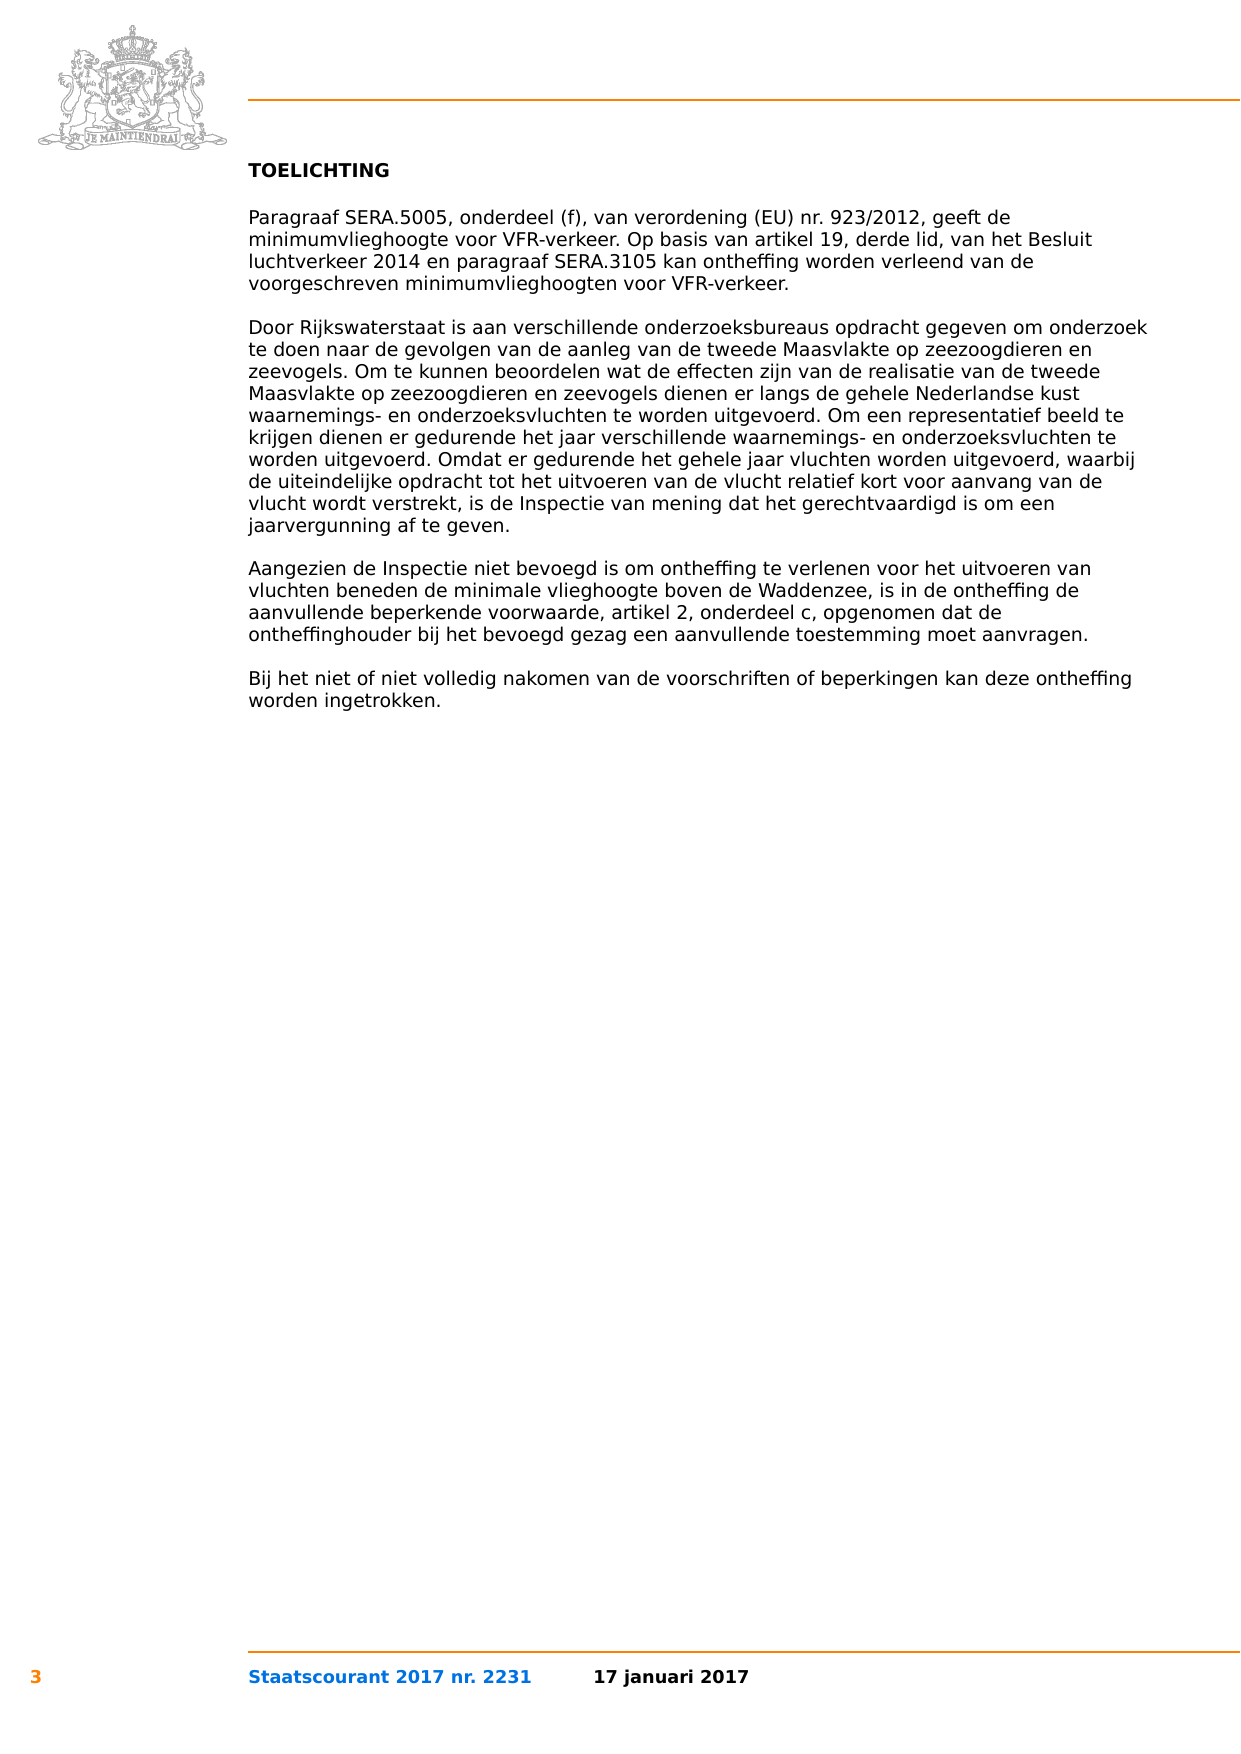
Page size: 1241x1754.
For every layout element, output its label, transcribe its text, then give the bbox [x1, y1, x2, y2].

text Door Rijkswaterstaat is aan verschillende onderzoeksbureaus opdracht gegeven om onderzoek te doen naar de gevolgen van de aanleg van de tweede Maasvlakte op zeezoogdieren en zeevogels. Om te kunnen beoordelen wat de effecten zijn van de realisatie van de tweede Maasvlakte op zeezoogdieren en zeevogels dienen er langs de gehele Nederlandse kust waarnemings- en onderzoeksvluchten te worden uitgevoerd. Om een representatief beeld te krijgen dienen er gedurende het jaar verschillende waarnemings- en onderzoeksvluchten te worden uitgevoerd. Omdat er gedurende het gehele jaar vluchten worden uitgevoerd, waarbij de uiteindelijke opdracht tot het uitvoeren van de vlucht relatief kort voor aanvang van de vlucht wordt verstrekt, is de Inspectie van mening dat het gerechtvaardigd is om een jaarvergunning af te geven. [248, 317, 1163, 536]
text Aangezien de Inspectie niet bevoegd is om ontheffing te verlenen voor het uitvoeren van vluchten beneden de minimale vlieghoogte boven de Waddenzee, is in de ontheffing de aanvullende beperkende voorwaarde, artikel 2, onderdeel c, opgenomen dat de ontheffinghouder bij het bevoegd gezag een aanvullende toestemming moet aanvragen. [248, 558, 1163, 646]
text Bij het niet of niet volledig nakomen van de voorschriften of beperkingen kan deze ontheffing worden ingetrokken. [248, 668, 1163, 712]
picture [38, 25, 227, 150]
subtitle TOELICHTING [248, 160, 1163, 182]
text Paragraaf SERA.5005, onderdeel (f), van verordening (EU) nr. 923/2012, geeft de minimumvlieghoogte voor VFR-verkeer. Op basis van artikel 19, derde lid, van het Besluit luchtverkeer 2014 en paragraaf SERA.3105 kan ontheffing worden verleend van de voorgeschreven minimumvlieghoogten voor VFR-verkeer. [248, 207, 1163, 295]
